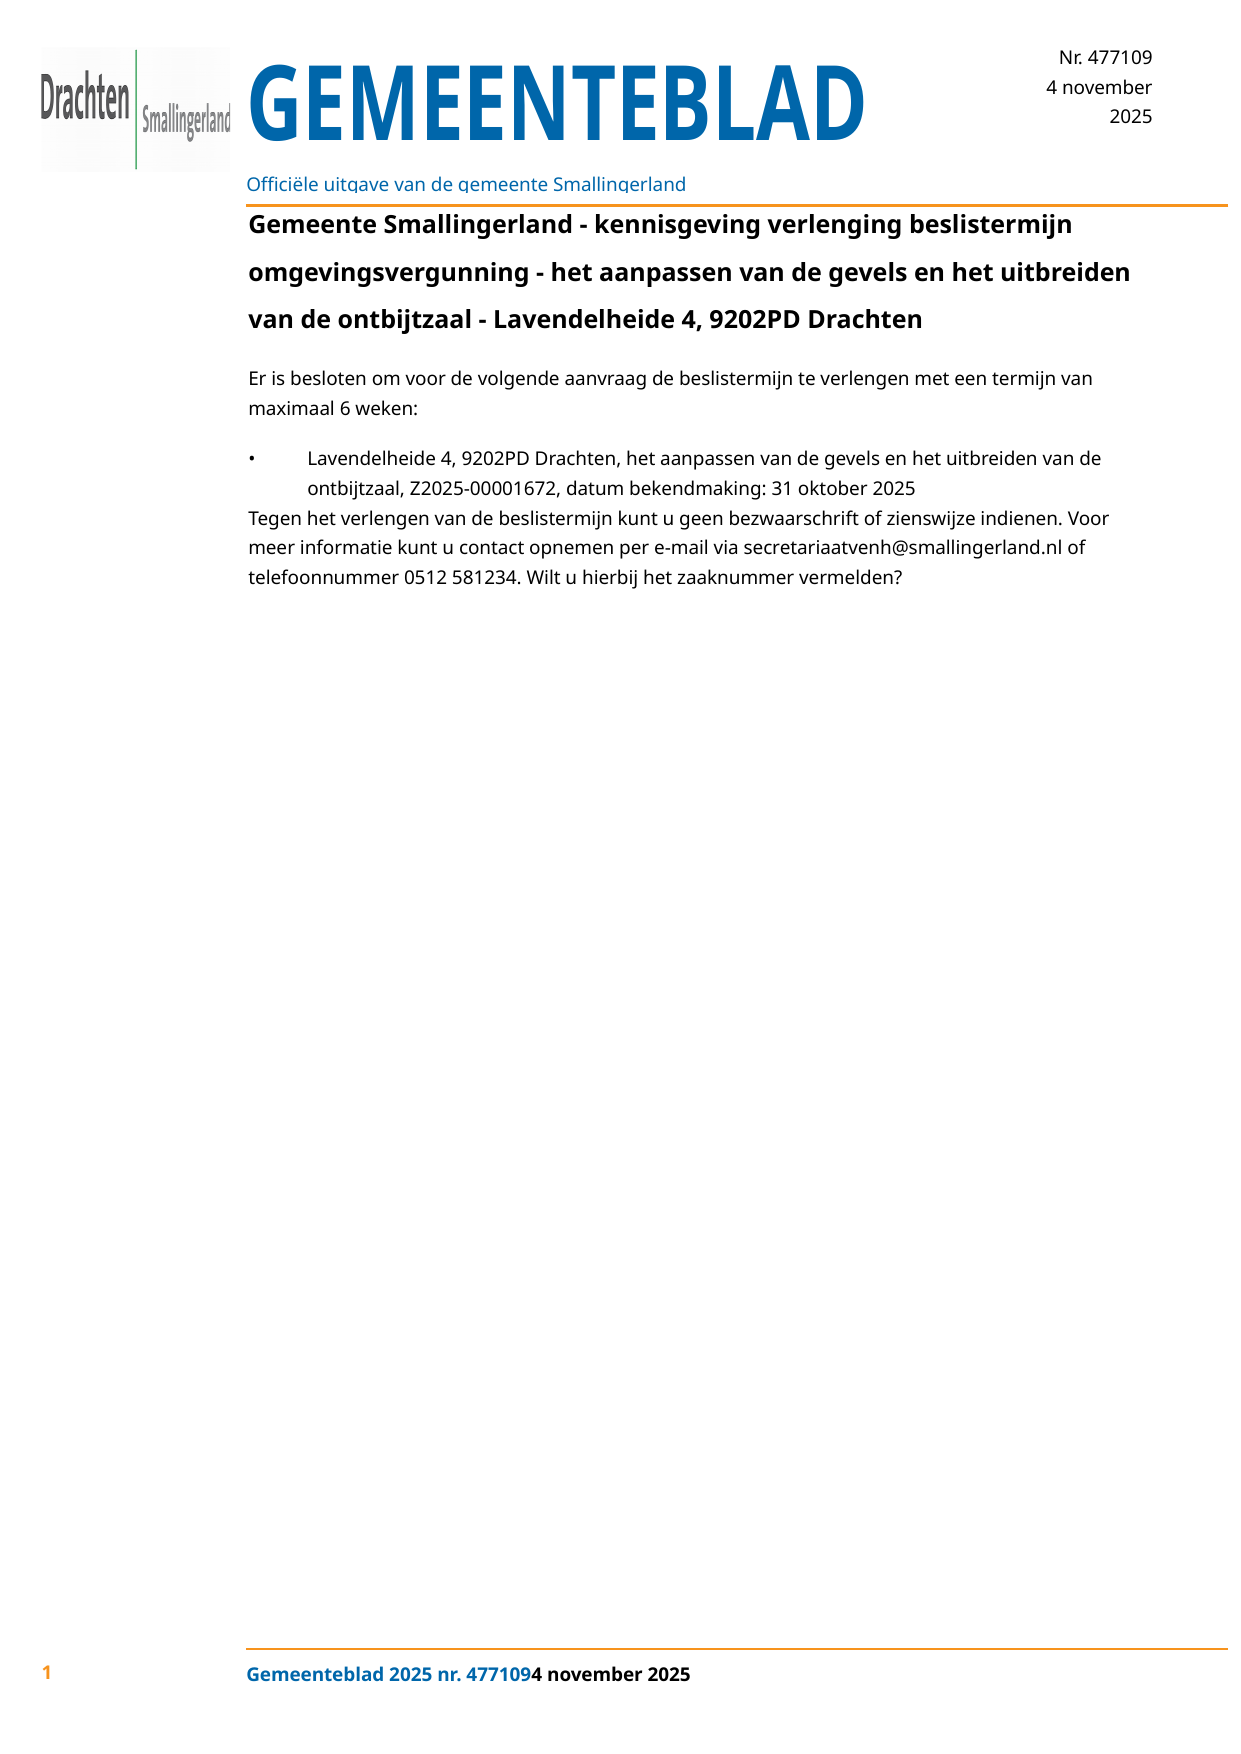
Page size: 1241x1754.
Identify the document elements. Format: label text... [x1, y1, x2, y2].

text Er is besloten om voor de volgende aanvraag de beslistermijn te verlengen met een termijn van maximaal 6 weken: [248, 366, 1152, 421]
text Tegen het verlengen van de beslistermijn kunt u geen bezwaarschrift of zienswijze indienen. Voor meer informatie kunt u contact opnemen per e-mail via secretariaatvenh@smallingerland.nl of telefoonnummer 0512 581234. Wilt u hierbij het zaaknummer vermelden? [248, 505, 1152, 589]
picture [41, 47, 231, 172]
text Gemeente Smallingerland - kennisgeving verlenging beslistermijn omgevingsvergunning - het aanpassen van de gevels en het uitbreiden van de ontbijtzaal - Lavendelheide 4, 9202PD Drachten [248, 207, 1152, 336]
list Lavendelheide 4, 9202PD Drachten, het aanpassen van de gevels en het uitbreiden van de ontbijtzaal, Z2025-00001672, datum bekendmaking: 31 oktober 2025 [248, 446, 1152, 501]
